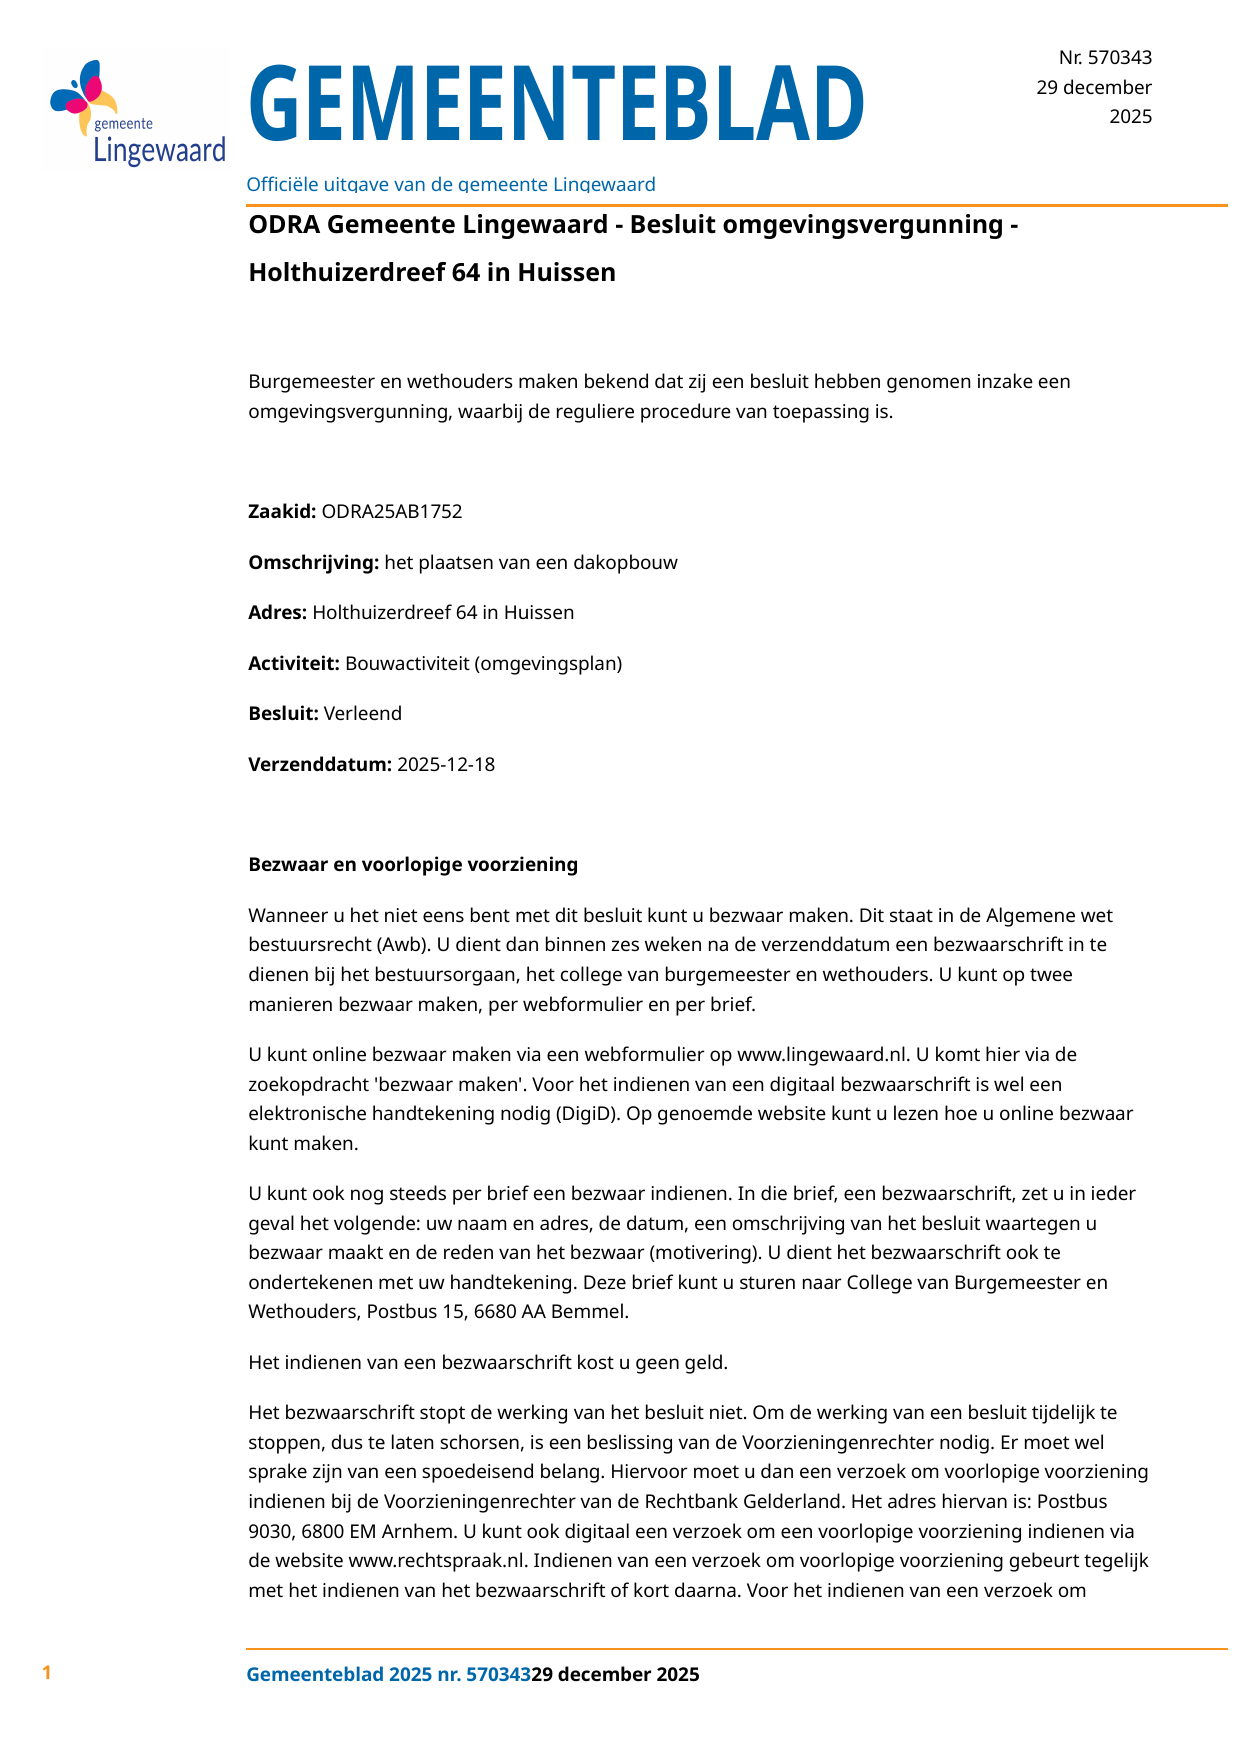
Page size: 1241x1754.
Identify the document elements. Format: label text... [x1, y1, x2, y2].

text Het indienen van een bezwaarschrift kost u geen geld. [248, 1349, 1152, 1375]
text Burgemeester en wethouders maken bekend dat zij een besluit hebben genomen inzake een omgevingsvergunning, waarbij de reguliere procedure van toepassing is. [248, 368, 1152, 424]
text U kunt ook nog steeds per brief een bezwaar indienen. In die brief, een bezwaarschrift, zet u in ieder geval het volgende: uw naam en adres, de datum, een omschrijving van het besluit waartegen u bezwaar maakt en de reden van het bezwaar (motivering). U dient het bezwaarschrift ook te ondertekenen met uw handtekening. Deze brief kunt u sturen naar College van Burgemeester en Wethouders, Postbus 15, 6680 AA Bemmel. [248, 1180, 1152, 1324]
picture [41, 47, 231, 172]
text Adres: Holthuizerdreef 64 in Huissen [248, 599, 1152, 625]
text Besluit: Verleend [248, 700, 1152, 726]
text Activiteit: Bouwactiviteit (omgevingsplan) [248, 650, 1152, 676]
text Omschrijving: het plaatsen van een dakopbouw [248, 549, 1152, 575]
text Zaakid: ODRA25AB1752 [248, 499, 1152, 524]
text Wanneer u het niet eens bent met dit besluit kunt u bezwaar maken. Dit staat in de Algemene wet bestuursrecht (Awb). U dient dan binnen zes weken na de verzenddatum een bezwaarschrift in te dienen bij het bestuursorgaan, het college van burgemeester en wethouders. U kunt op twee manieren bezwaar maken, per webformulier en per brief. [248, 902, 1152, 1017]
text Het bezwaarschrift stopt de werking van het besluit niet. Om de werking van een besluit tijdelijk te stoppen, dus te laten schorsen, is een beslissing van de Voorzieningenrechter nodig. Er moet wel sprake zijn van een spoedeisend belang. Hiervoor moet u dan een verzoek om voorlopige voorziening indienen bij de Voorzieningenrechter van de Rechtbank Gelderland. Het adres hiervan is: Postbus 9030, 6800 EM Arnhem. U kunt ook digitaal een verzoek om een voorlopige voorziening indienen via de website www.rechtspraak.nl. Indienen van een verzoek om voorlopige voorziening gebeurt tegelijk met het indienen van het bezwaarschrift of kort daarna. Voor het indienen van een verzoek om [248, 1399, 1152, 1603]
text Verzenddatum: 2025-12-18 [248, 751, 1152, 777]
text U kunt online bezwaar maken via een webformulier op www.lingewaard.nl. U komt hier via de zoekopdracht 'bezwaar maken'. Voor het indienen van een digitaal bezwaarschrift is wel een elektronische handtekening nodig (DigiD). Op genoemde website kunt u lezen hoe u online bezwaar kunt maken. [248, 1041, 1152, 1156]
text Bezwaar en voorlopige voorziening [248, 852, 1152, 877]
text ODRA Gemeente Lingewaard - Besluit omgevingsvergunning - Holthuizerdreef 64 in Huissen [248, 207, 1152, 288]
